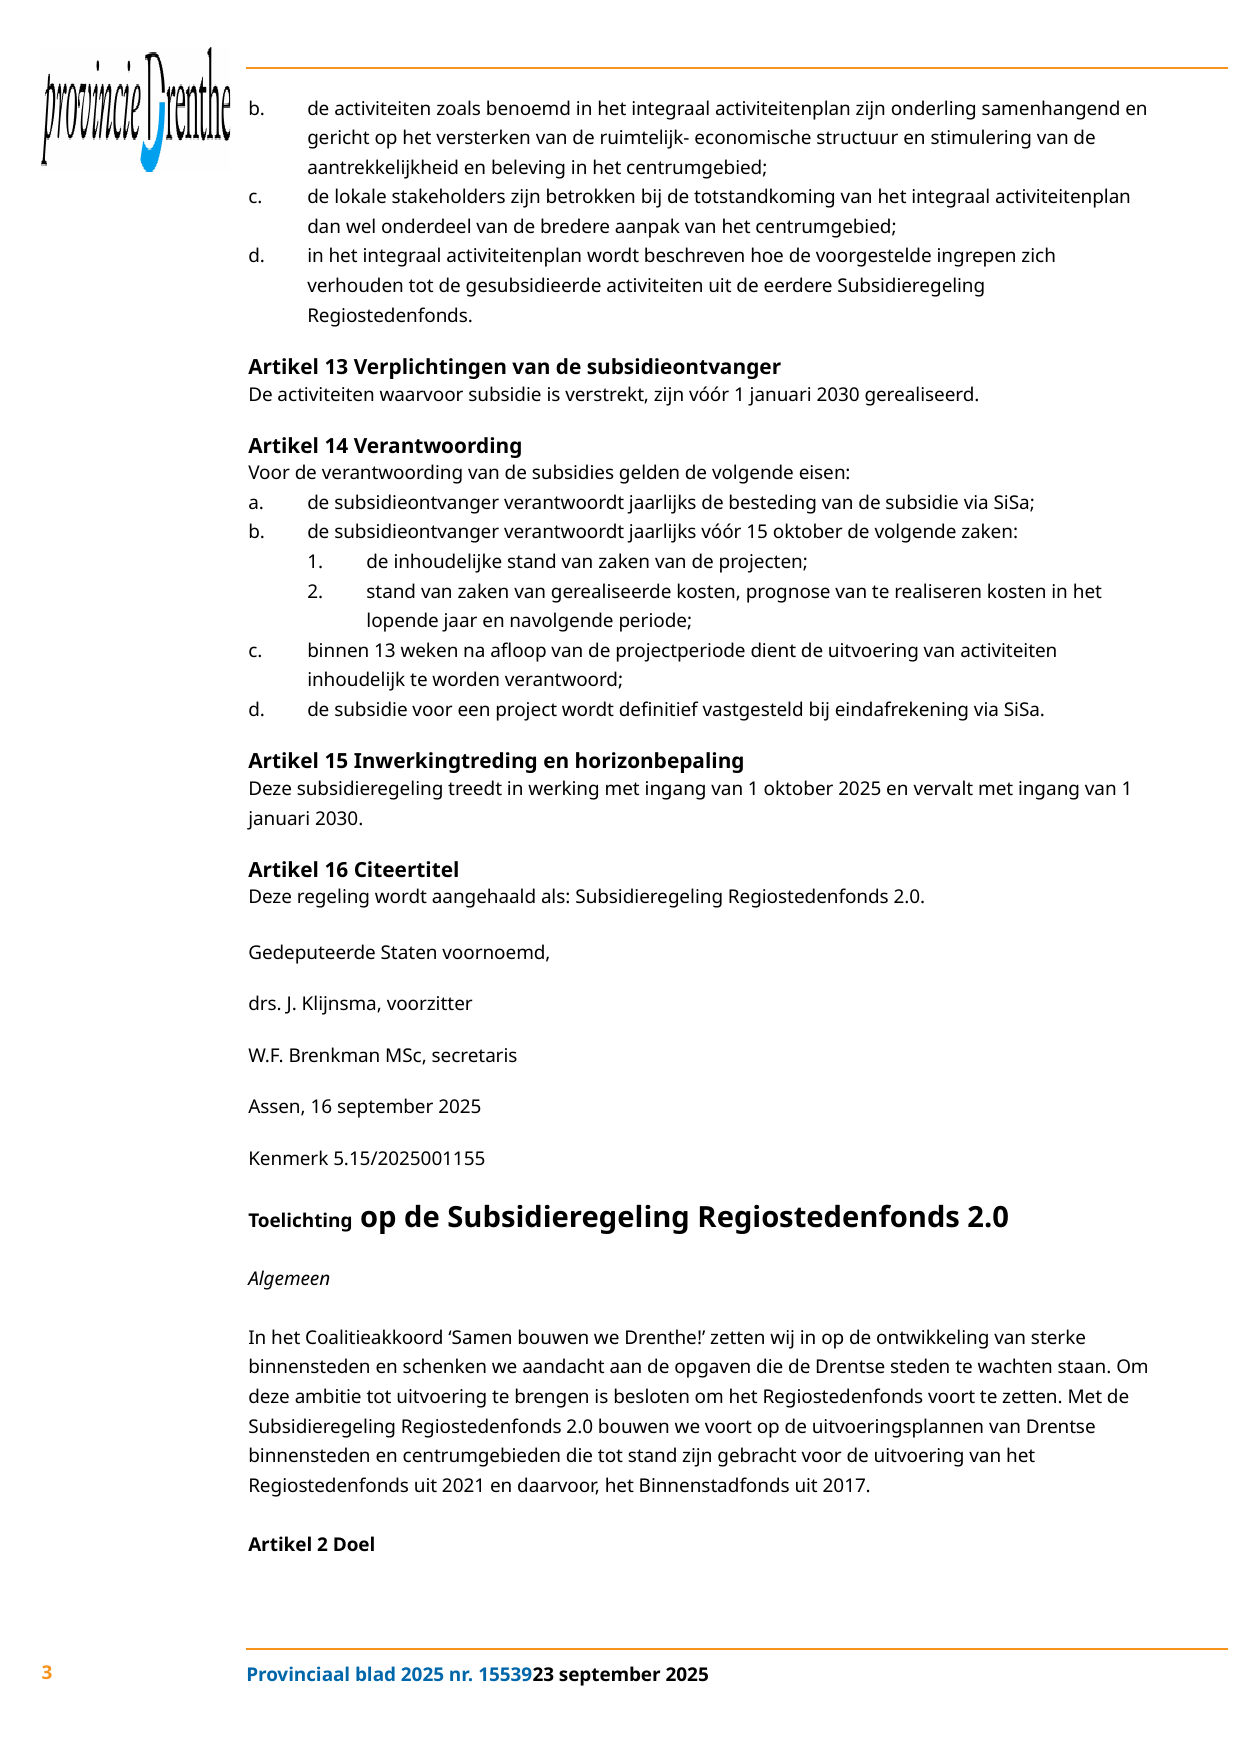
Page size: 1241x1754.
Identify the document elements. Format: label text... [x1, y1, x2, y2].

text drs. J. Klijnsma, voorzitter [248, 990, 1152, 1016]
list de lokale stakeholders zijn betrokken bij de totstandkoming van het integraal activiteitenplan dan wel onderdeel van de bredere aanpak van het centrumgebied; [248, 183, 1152, 239]
list de subsidieontvanger verantwoordt jaarlijks vóór 15 oktober de volgende zaken: [248, 519, 1152, 544]
list de subsidie voor een project wordt definitief vastgesteld bij eindafrekening via SiSa. [248, 696, 1152, 722]
list de subsidieontvanger verantwoordt jaarlijks de besteding van de subsidie via SiSa; [248, 489, 1152, 515]
list de activiteiten zoals benoemd in het integraal activiteitenplan zijn onderling samenhangend en gericht op het versterken van de ruimtelijk- economische structuur en stimulering van de aantrekkelijkheid en beleving in het centrumgebied; [248, 95, 1152, 180]
text Deze regeling wordt aangehaald als: Subsidieregeling Regiostedenfonds 2.0. [248, 883, 1152, 909]
text Artikel 15 Inwerkingtreding en horizonbepaling [248, 747, 1152, 775]
text Voor de verantwoording van de subsidies gelden de volgende eisen: [248, 459, 1152, 485]
text Artikel 2 Doel [248, 1531, 1152, 1557]
text W.F. Brenkman MSc, secretaris [248, 1042, 1152, 1067]
text Artikel 16 Citeertitel [248, 855, 1152, 883]
picture [41, 47, 231, 172]
text Gedeputeerde Staten voornoemd, [248, 939, 1152, 964]
text Artikel 14 Verantwoording [248, 431, 1152, 459]
text Deze subsidieregeling treedt in werking met ingang van 1 oktober 2025 en vervalt met ingang van 1 januari 2030. [248, 775, 1152, 830]
list stand van zaken van gerealiseerde kosten, prognose van te realiseren kosten in het lopende jaar en navolgende periode; [307, 578, 1152, 633]
list de inhoudelijke stand van zaken van de projecten; [307, 548, 1152, 574]
text Algemeen [248, 1265, 1152, 1291]
list binnen 13 weken na afloop van de projectperiode dient de uitvoering van activiteiten inhoudelijk te worden verantwoord; [248, 637, 1152, 692]
text Artikel 13 Verplichtingen van de subsidieontvanger [248, 352, 1152, 381]
text De activiteiten waarvoor subsidie is verstrekt, zijn vóór 1 januari 2030 gerealiseerd. [248, 381, 1152, 406]
text In het Coalitieakkoord ‘Samen bouwen we Drenthe!’ zetten wij in op de ontwikkeling van sterke binnensteden en schenken we aandacht aan de opgaven die de Drentse steden te wachten staan. Om deze ambitie tot uitvoering te brengen is besloten om het Regiostedenfonds voort te zetten. Met de Subsidieregeling Regiostedenfonds 2.0 bouwen we voort op de uitvoeringsplannen van Drentse binnensteden en centrumgebieden die tot stand zijn gebracht voor de uitvoering van het Regiostedenfonds uit 2021 en daarvoor, het Binnenstadfonds uit 2017. [248, 1324, 1152, 1498]
text Kenmerk 5.15/2025001155 [248, 1145, 1152, 1170]
text Toelichting op de Subsidieregeling Regiostedenfonds 2.0 [248, 1196, 1152, 1236]
text Assen, 16 september 2025 [248, 1093, 1152, 1119]
list in het integraal activiteitenplan wordt beschreven hoe de voorgestelde ingrepen zich verhouden tot de gesubsidieerde activiteiten uit de eerdere Subsidieregeling Regiostedenfonds. [248, 243, 1152, 328]
